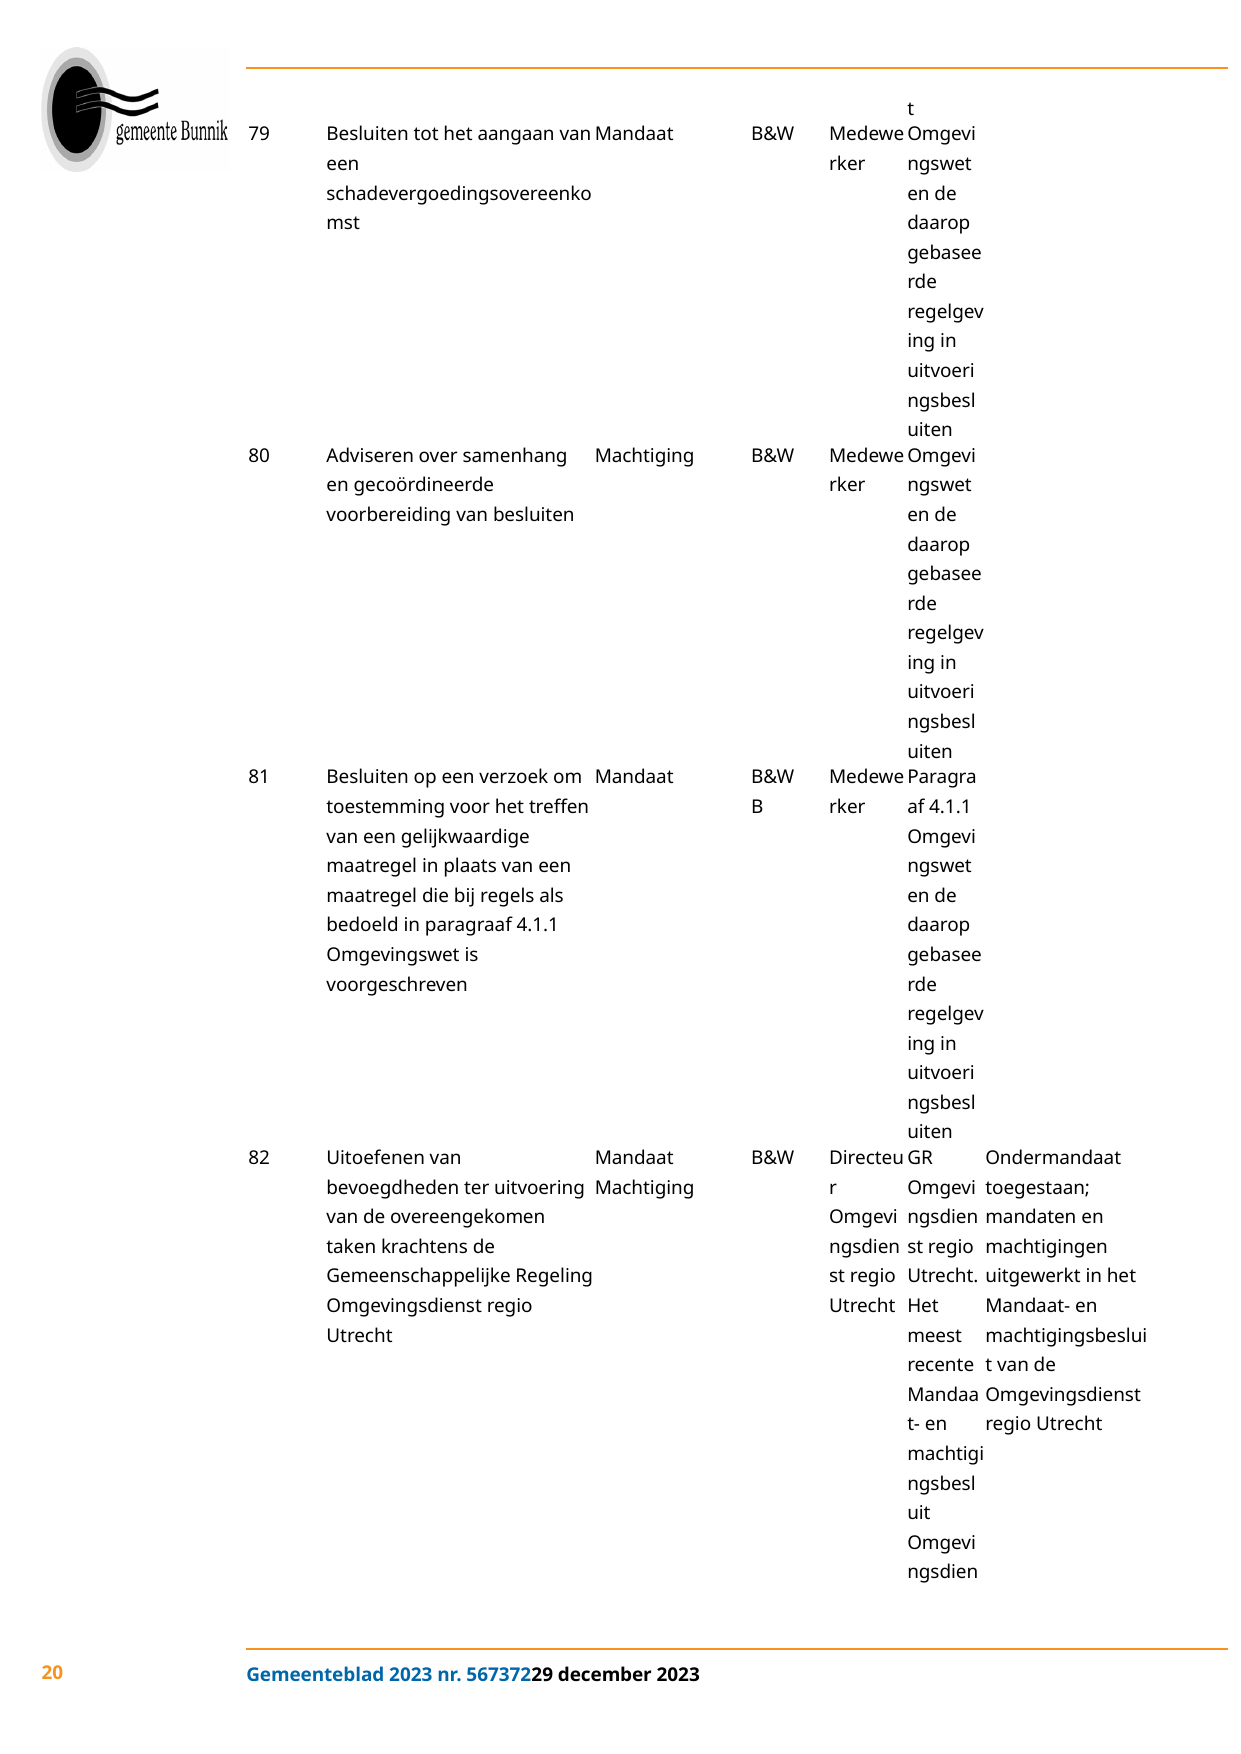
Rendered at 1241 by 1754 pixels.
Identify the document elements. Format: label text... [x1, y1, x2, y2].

table_cell Ondermandaat toegestaan; mandaten en machtigingen uitgewerkt in het Mandaat- en machtigingsbesluit van de Omgevingsdienst regio Utrecht [985, 1144, 1152, 1584]
table_cell t [907, 95, 985, 121]
table_cell [248, 95, 326, 121]
table_cell B&W B [751, 764, 829, 1144]
table_cell [985, 121, 1152, 442]
table_cell Machtiging [595, 442, 751, 764]
table_cell [595, 95, 751, 121]
table_cell Mandaat [595, 121, 751, 442]
table_cell B&W [751, 1144, 829, 1584]
picture [41, 47, 231, 172]
table_cell Besluiten tot het aangaan van een schadevergoedingsovereenkomst [326, 121, 594, 442]
table_cell [985, 442, 1152, 764]
table_cell 82 [248, 1144, 326, 1584]
table_cell B&W [751, 121, 829, 442]
table_cell Paragraaf 4.1.1 Omgevingswet en de daarop gebaseerde regelgeving in uitvoeringsbesluiten [907, 764, 985, 1144]
table_cell Medewerker [829, 764, 907, 1144]
table_cell [751, 95, 829, 121]
table_cell Omgevingswet en de daarop gebaseerde regelgeving in uitvoeringsbesluiten [907, 121, 985, 442]
table_cell GR Omgevingsdienst regio Utrecht. Het meest recente Mandaat- en machtigingsbesluit Omgevingsdien [907, 1144, 985, 1584]
table_cell B&W [751, 442, 829, 764]
table_cell Medewerker [829, 121, 907, 442]
table_cell Besluiten op een verzoek om toestemming voor het treffen van een gelijkwaardige maatregel in plaats van een maatregel die bij regels als bedoeld in paragraaf 4.1.1 Omgevingswet is voorgeschreven [326, 764, 594, 1144]
table_cell Adviseren over samenhang en gecoördineerde voorbereiding van besluiten [326, 442, 594, 764]
table_cell [985, 95, 1152, 121]
table_cell 80 [248, 442, 326, 764]
table_cell Directeur Omgevingsdienst regio Utrecht [829, 1144, 907, 1584]
table_cell Medewerker [829, 442, 907, 764]
table_cell Mandaat [595, 764, 751, 1144]
table_cell [829, 95, 907, 121]
table_cell 81 [248, 764, 326, 1144]
table_cell Uitoefenen van bevoegdheden ter uitvoering van de overeengekomen taken krachtens de Gemeenschappelijke Regeling Omgevingsdienst regio Utrecht [326, 1144, 594, 1584]
table_cell Omgevingswet en de daarop gebaseerde regelgeving in uitvoeringsbesluiten [907, 442, 985, 764]
table_cell [326, 95, 594, 121]
table_cell [985, 764, 1152, 1144]
table_cell Mandaat Machtiging [595, 1144, 751, 1584]
table_cell 79 [248, 121, 326, 442]
